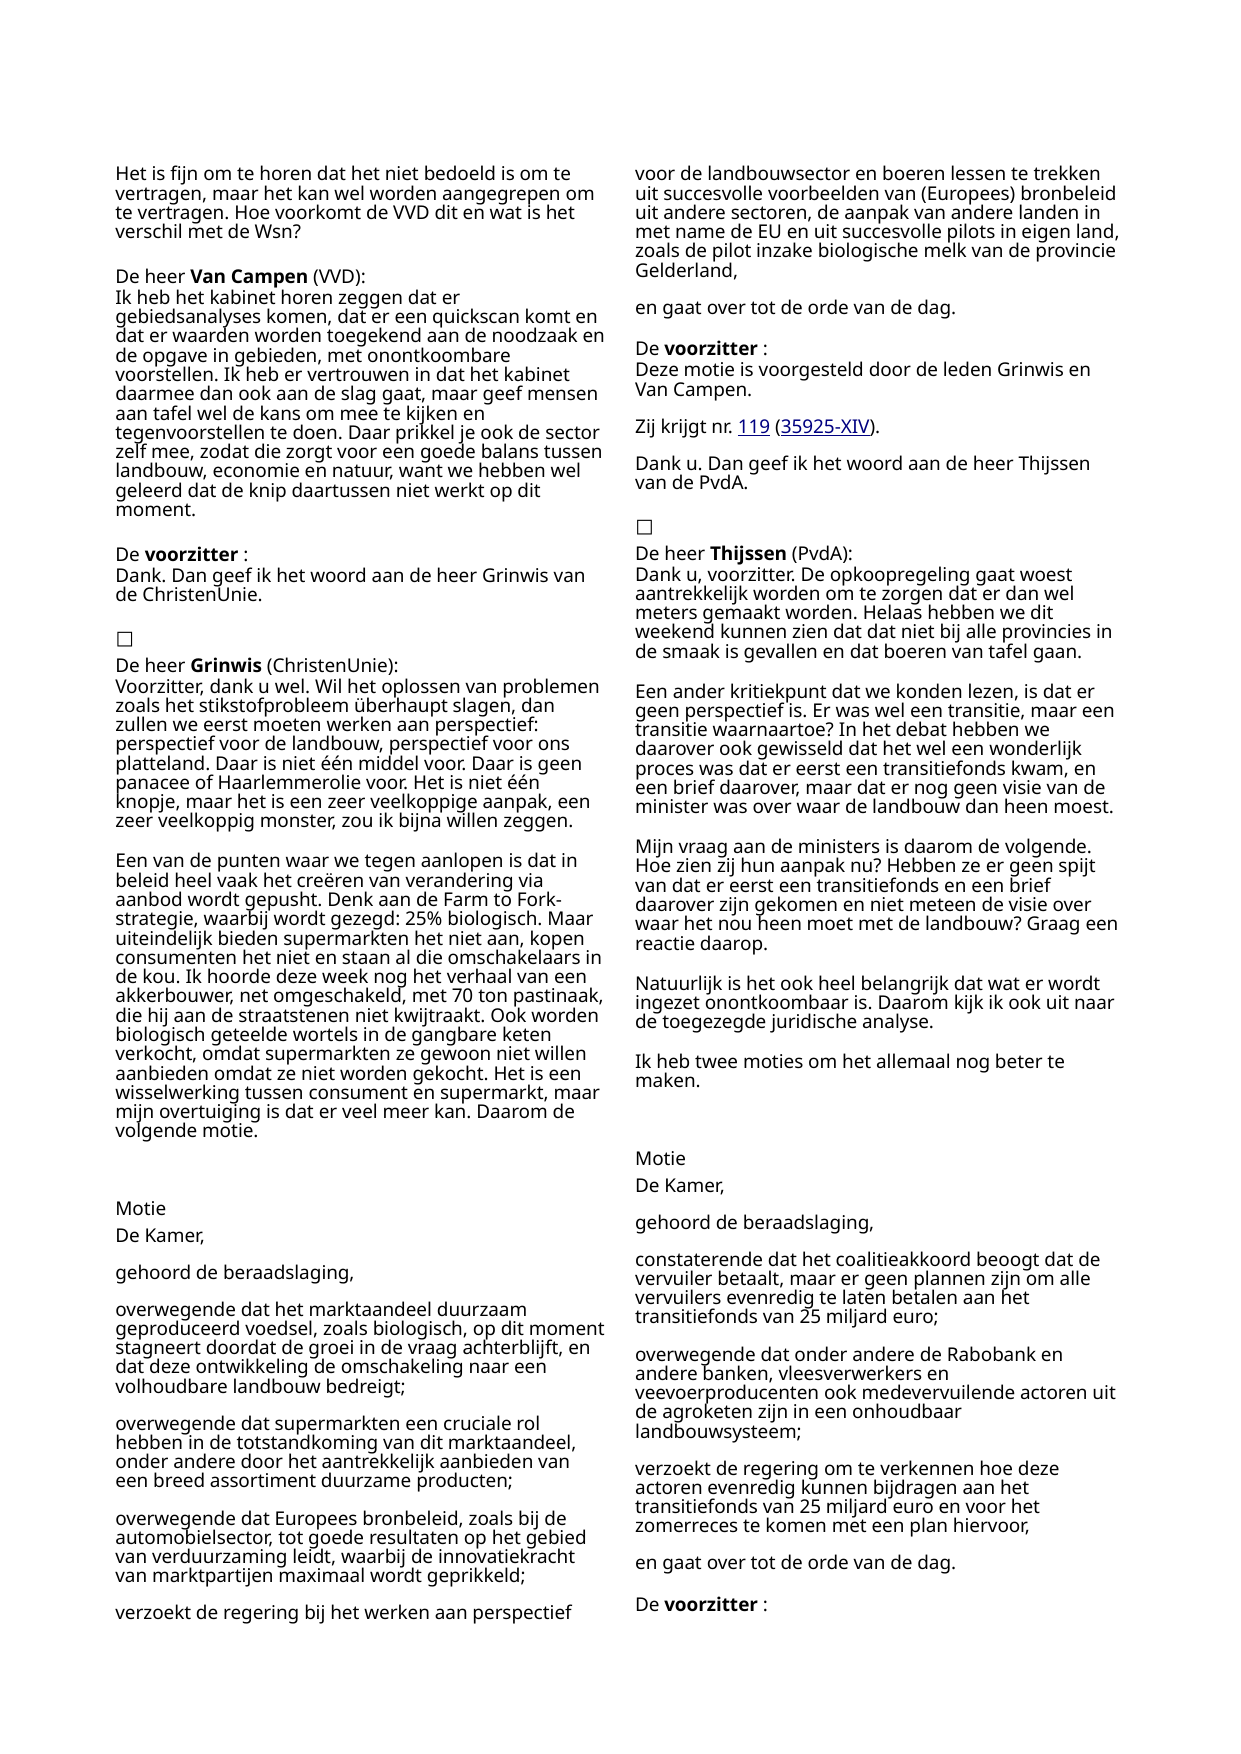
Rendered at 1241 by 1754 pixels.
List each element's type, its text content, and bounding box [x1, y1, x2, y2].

text ⬜ [115, 626, 605, 652]
text Dank u. Dan geef ik het woord aan de heer Thijssen van de PvdA. [635, 455, 1125, 493]
text Motie [115, 1195, 605, 1221]
text en gaat over tot de orde van de dag. [635, 299, 1125, 318]
text ⬜ [635, 514, 1125, 540]
text Mijn vraag aan de ministers is daarom de volgende. Hoe zien zij hun aanpak nu? Hebben ze er geen spijt van dat er eerst een transitiefonds en een brief daarover zijn gekomen en niet meteen de visie over waar het nou heen moet met de landbouw? Graag een reactie daarop. [635, 838, 1125, 954]
text Ik heb het kabinet horen zeggen dat er gebiedsanalyses komen, dat er een quickscan komt en dat er waarden worden toegekend aan de noodzaak en de opgave in gebieden, met onontkoombare voorstellen. Ik heb er vertrouwen in dat het kabinet daarmee dan ook aan de slag gaat, maar geef mensen aan tafel wel de kans om mee te kijken en tegenvoorstellen te doen. Daar prikkel je ook de sector zelf mee, zodat die zorgt voor een goede balans tussen landbouw, economie en natuur, want we hebben wel geleerd dat de knip daartussen niet werkt op dit moment. [115, 289, 605, 520]
text De Kamer, [635, 1177, 1125, 1196]
text De voorzitter : [635, 1591, 1125, 1617]
text verzoekt de regering bij het werken aan perspectief [115, 1604, 605, 1623]
text Het is fijn om te horen dat het niet bedoeld is om te vertragen, maar het kan wel worden aangegrepen om te vertragen. Hoe voorkomt de VVD dit en wat is het verschil met de Wsn? [115, 165, 605, 242]
text De heer Van Campen (VVD): [115, 263, 605, 289]
text voor de landbouwsector en boeren lessen te trekken uit succesvolle voorbeelden van (Europees) bronbeleid uit andere sectoren, de aanpak van andere landen in met name de EU en uit succesvolle pilots in eigen land, zoals de pilot inzake biologische melk van de provincie Gelderland, [635, 165, 1125, 281]
text gehoord de beraadslaging, [115, 1264, 605, 1283]
text Een van de punten waar we tegen aanlopen is dat in beleid heel vaak het creëren van verandering via aanbod wordt gepusht. Denk aan de Farm to Fork-strategie, waarbij wordt gezegd: 25% biologisch. Maar uiteindelijk bieden supermarkten het niet aan, kopen consumenten het niet en staan al die omschakelaars in de kou. Ik hoorde deze week nog het verhaal van een akkerbouwer, net omgeschakeld, met 70 ton pastinaak, die hij aan de straatstenen niet kwijtraakt. Ook worden biologisch geteelde wortels in de gangbare keten verkocht, omdat supermarkten ze gewoon niet willen aanbieden omdat ze niet worden gekocht. Het is een wisselwerking tussen consument en supermarkt, maar mijn overtuiging is dat er veel meer kan. Daarom de volgende motie. [115, 852, 605, 1142]
text De Kamer, [115, 1227, 605, 1246]
text De heer Thijssen (PvdA): [635, 540, 1125, 566]
text overwegende dat supermarkten een cruciale rol hebben in de totstandkoming van dit marktaandeel, onder andere door het aantrekkelijk aanbieden van een breed assortiment duurzame producten; [115, 1415, 605, 1492]
text en gaat over tot de orde van de dag. [635, 1554, 1125, 1574]
text overwegende dat het marktaandeel duurzaam geproduceerd voedsel, zoals biologisch, op dit moment stagneert doordat de groei in de vraag achterblijft, en dat deze ontwikkeling de omschakeling naar een volhoudbare landbouw bedreigt; [115, 1301, 605, 1397]
text Motie [635, 1145, 1125, 1171]
text Voorzitter, dank u wel. Wil het oplossen van problemen zoals het stikstofprobleem überhaupt slagen, dan zullen we eerst moeten werken aan perspectief: perspectief voor de landbouw, perspectief voor ons platteland. Daar is niet één middel voor. Daar is geen panacee of Haarlemmerolie voor. Het is niet één knopje, maar het is een zeer veelkoppige aanpak, een zeer veelkoppig monster, zou ik bijna willen zeggen. [115, 678, 605, 832]
text Dank u, voorzitter. De opkoopregeling gaat woest aantrekkelijk worden om te zorgen dat er dan wel meters gemaakt worden. Helaas hebben we dit weekend kunnen zien dat dat niet bij alle provincies in de smaak is gevallen en dat boeren van tafel gaan. [635, 566, 1125, 662]
text overwegende dat Europees bronbeleid, zoals bij de automobielsector, tot goede resultaten op het gebied van verduurzaming leidt, waarbij de innovatiekracht van marktpartijen maximaal wordt geprikkeld; [115, 1509, 605, 1587]
text De heer Grinwis (ChristenUnie): [115, 652, 605, 678]
text overwegende dat onder andere de Rabobank en andere banken, vleesverwerkers en veevoerproducenten ook medevervuilende actoren uit de agroketen zijn in een onhoudbaar landbouwsysteem; [635, 1346, 1125, 1442]
text De voorzitter : [635, 336, 1125, 361]
text gehoord de beraadslaging, [635, 1214, 1125, 1233]
text Deze motie is voorgesteld door de leden Grinwis en Van Campen. [635, 361, 1125, 400]
text Natuurlijk is het ook heel belangrijk dat wat er wordt ingezet onontkoombaar is. Daarom kijk ik ook uit naar de toegezegde juridische analyse. [635, 974, 1125, 1032]
text Zij krijgt nr. 119 (35925-XIV). [635, 418, 1125, 437]
text Dank. Dan geef ik het woord aan de heer Grinwis van de ChristenUnie. [115, 567, 605, 605]
text De voorzitter : [115, 541, 605, 567]
text Ik heb twee moties om het allemaal nog beter te maken. [635, 1053, 1125, 1092]
text constaterende dat het coalitieakkoord beoogt dat de vervuiler betaalt, maar er geen plannen zijn om alle vervuilers evenredig te laten betalen aan het transitiefonds van 25 miljard euro; [635, 1251, 1125, 1328]
text Een ander kritiekpunt dat we konden lezen, is dat er geen perspectief is. Er was wel een transitie, maar een transitie waarnaartoe? In het debat hebben we daarover ook gewisseld dat het wel een wonderlijk proces was dat er eerst een transitiefonds kwam, en een brief daarover, maar dat er nog geen visie van de minister was over waar de landbouw dan heen moest. [635, 683, 1125, 817]
text verzoekt de regering om te verkennen hoe deze actoren evenredig kunnen bijdragen aan het transitiefonds van 25 miljard euro en voor het zomerreces te komen met een plan hiervoor, [635, 1459, 1125, 1537]
